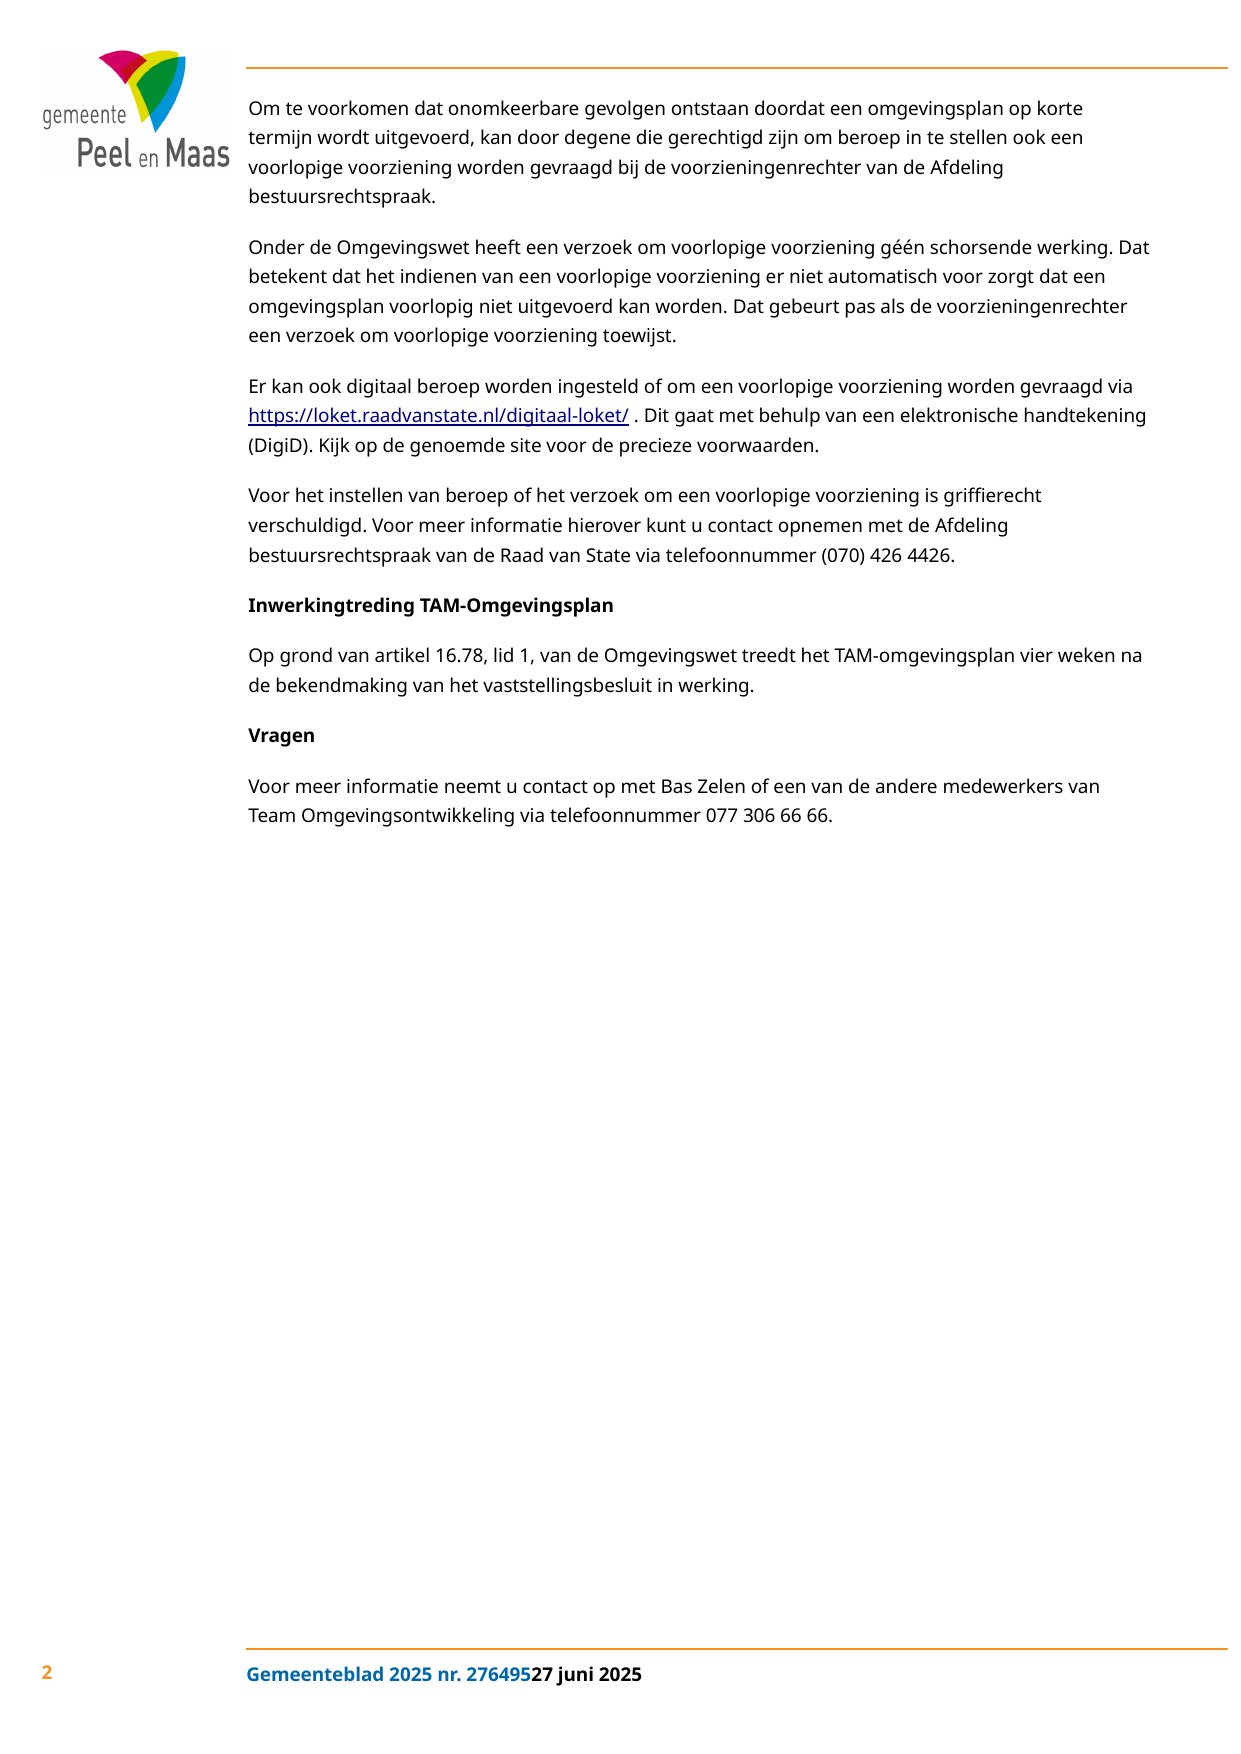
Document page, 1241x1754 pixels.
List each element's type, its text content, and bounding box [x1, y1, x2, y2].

text Om te voorkomen dat onomkeerbare gevolgen ontstaan doordat een omgevingsplan op korte termijn wordt uitgevoerd, kan door degene die gerechtigd zijn om beroep in te stellen ook een voorlopige voorziening worden gevraagd bij de voorzieningenrechter van de Afdeling bestuursrechtspraak. [248, 95, 1152, 209]
text Voor het instellen van beroep of het verzoek om een voorlopige voorziening is griffierecht verschuldigd. Voor meer informatie hierover kunt u contact opnemen met de Afdeling bestuursrechtspraak van de Raad van State via telefoonnummer (070) 426 4426. [248, 483, 1152, 568]
text Vragen [248, 723, 1152, 748]
picture [41, 47, 231, 172]
text Inwerkingtreding TAM-Omgevingsplan [248, 592, 1152, 618]
text Onder de Omgevingswet heeft een verzoek om voorlopige voorziening géén schorsende werking. Dat betekent dat het indienen van een voorlopige voorziening er niet automatisch voor zorgt dat een omgevingsplan voorlopig niet uitgevoerd kan worden. Dat gebeurt pas als de voorzieningenrechter een verzoek om voorlopige voorziening toewijst. [248, 234, 1152, 348]
text Er kan ook digitaal beroep worden ingesteld of om een voorlopige voorziening worden gevraagd via https://loket.raadvanstate.nl/digitaal-loket/ . Dit gaat met behulp van een elektronische handtekening (DigiD). Kijk op de genoemde site voor de precieze voorwaarden. [248, 373, 1152, 458]
text Voor meer informatie neemt u contact op met Bas Zelen of een van de andere medewerkers van Team Omgevingsontwikkeling via telefoonnummer 077 306 66 66. [248, 773, 1152, 828]
text Op grond van artikel 16.78, lid 1, van de Omgevingswet treedt het TAM-omgevingsplan vier weken na de bekendmaking van het vaststellingsbesluit in werking. [248, 643, 1152, 698]
